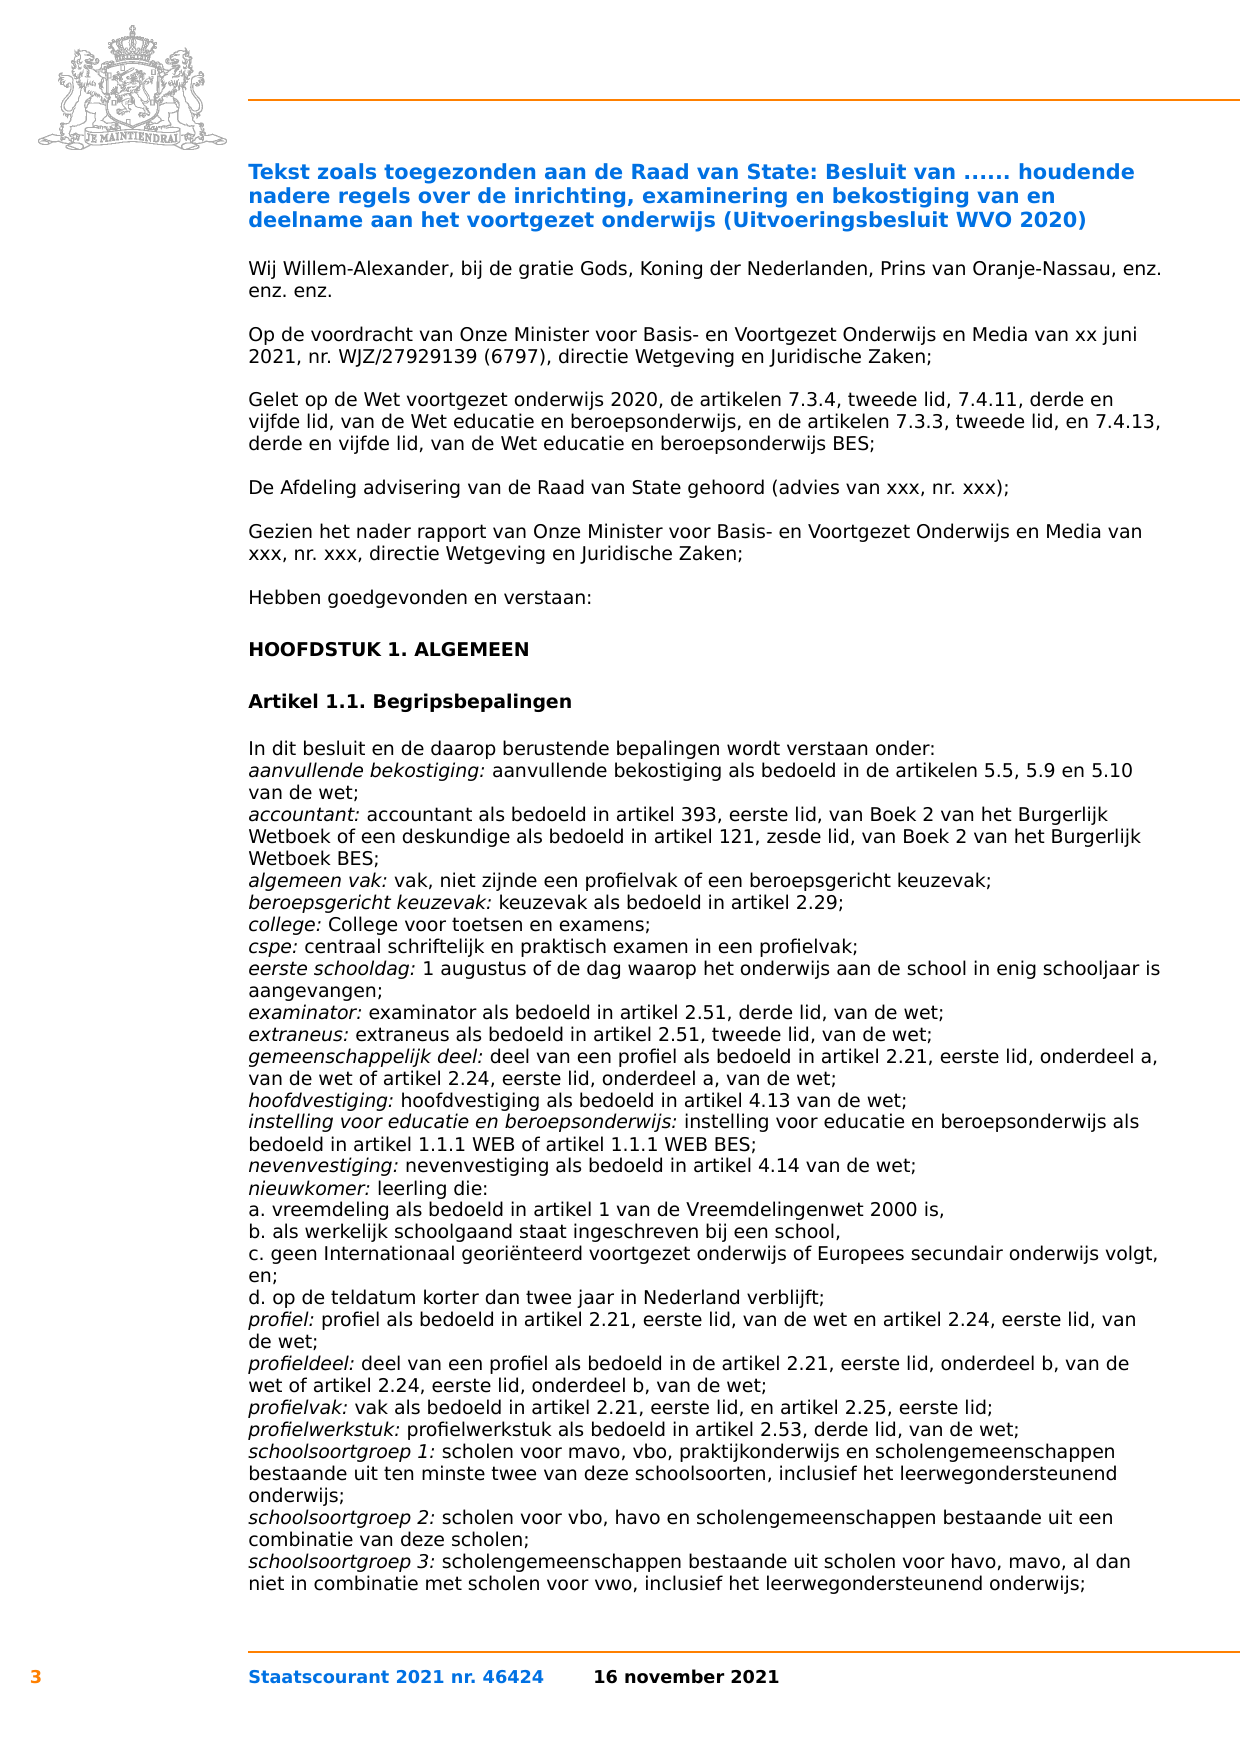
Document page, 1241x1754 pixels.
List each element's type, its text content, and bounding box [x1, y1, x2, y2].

text profielvak: vak als bedoeld in artikel 2.21, eerste lid, en artikel 2.25, eerste lid; [248, 1397, 1163, 1419]
text gemeenschappelijk deel: deel van een profiel als bedoeld in artikel 2.21, eerste lid, onderdeel a, van de wet of artikel 2.24, eerste lid, onderdeel a, van de wet; [248, 1046, 1163, 1089]
subtitle Tekst zoals toegezonden aan de Raad van State: Besluit van ...... houdende nadere regels over de inrichting, examinering en bekostiging van en deelname aan het voortgezet onderwijs (Uitvoeringsbesluit WVO 2020) [248, 160, 1163, 233]
text c. geen Internationaal georiënteerd voortgezet onderwijs of Europees secundair onderwijs volgt, en; [248, 1243, 1163, 1287]
text Op de voordracht van Onze Minister voor Basis- en Voortgezet Onderwijs en Media van xx juni 2021, nr. WJZ/27929139 (6797), directie Wetgeving en Juridische Zaken; [248, 323, 1163, 367]
text eerste schooldag: 1 augustus of de dag waarop het onderwijs aan de school in enig schooljaar is aangevangen; [248, 958, 1163, 1002]
text algemeen vak: vak, niet zijnde een profielvak of een beroepsgericht keuzevak; [248, 870, 1163, 892]
text Gelet op de Wet voortgezet onderwijs 2020, de artikelen 7.3.4, tweede lid, 7.4.11, derde en vijfde lid, van de Wet educatie en beroepsonderwijs, en de artikelen 7.3.3, tweede lid, en 7.4.13, derde en vijfde lid, van de Wet educatie en beroepsonderwijs BES; [248, 389, 1163, 455]
text extraneus: extraneus als bedoeld in artikel 2.51, tweede lid, van de wet; [248, 1023, 1163, 1046]
text examinator: examinator als bedoeld in artikel 2.51, derde lid, van de wet; [248, 1002, 1163, 1023]
text Wij Willem-Alexander, bij de gratie Gods, Koning der Nederlanden, Prins van Oranje-Nassau, enz. enz. enz. [248, 258, 1163, 302]
subtitle HOOFDSTUK 1. ALGEMEEN [248, 639, 1163, 661]
text profieldeel: deel van een profiel als bedoeld in de artikel 2.21, eerste lid, onderdeel b, van de wet of artikel 2.24, eerste lid, onderdeel b, van de wet; [248, 1353, 1163, 1397]
text In dit besluit en de daarop berustende bepalingen wordt verstaan onder: [248, 738, 1163, 760]
text accountant: accountant als bedoeld in artikel 393, eerste lid, van Boek 2 van het Burgerlijk Wetboek of een deskundige als bedoeld in artikel 121, zesde lid, van Boek 2 van het Burgerlijk Wetboek BES; [248, 804, 1163, 870]
text d. op de teldatum korter dan twee jaar in Nederland verblijft; [248, 1287, 1163, 1309]
picture [38, 25, 227, 150]
text profielwerkstuk: profielwerkstuk als bedoeld in artikel 2.53, derde lid, van de wet; [248, 1419, 1163, 1441]
text schoolsoortgroep 3: scholengemeenschappen bestaande uit scholen voor havo, mavo, al dan niet in combinatie met scholen voor vwo, inclusief het leerwegondersteunend onderwijs; [248, 1551, 1163, 1595]
subtitle Artikel 1.1. Begripsbepalingen [248, 691, 1163, 713]
text schoolsoortgroep 2: scholen voor vbo, havo en scholengemeenschappen bestaande uit een combinatie van deze scholen; [248, 1507, 1163, 1551]
text profiel: profiel als bedoeld in artikel 2.21, eerste lid, van de wet en artikel 2.24, eerste lid, van de wet; [248, 1309, 1163, 1353]
text nevenvestiging: nevenvestiging als bedoeld in artikel 4.14 van de wet; [248, 1155, 1163, 1177]
text hoofdvestiging: hoofdvestiging als bedoeld in artikel 4.13 van de wet; [248, 1089, 1163, 1111]
text college: College voor toetsen en examens; [248, 914, 1163, 936]
text schoolsoortgroep 1: scholen voor mavo, vbo, praktijkonderwijs en scholengemeenschappen bestaande uit ten minste twee van deze schoolsoorten, inclusief het leerwegondersteunend onderwijs; [248, 1441, 1163, 1507]
text a. vreemdeling als bedoeld in artikel 1 van de Vreemdelingenwet 2000 is, [248, 1199, 1163, 1221]
text De Afdeling advisering van de Raad van State gehoord (advies van xxx, nr. xxx); [248, 477, 1163, 499]
text instelling voor educatie en beroepsonderwijs: instelling voor educatie en beroepsonderwijs als bedoeld in artikel 1.1.1 WEB of artikel 1.1.1 WEB BES; [248, 1111, 1163, 1155]
text cspe: centraal schriftelijk en praktisch examen in een profielvak; [248, 936, 1163, 958]
text b. als werkelijk schoolgaand staat ingeschreven bij een school, [248, 1221, 1163, 1243]
text Gezien het nader rapport van Onze Minister voor Basis- en Voortgezet Onderwijs en Media van xxx, nr. xxx, directie Wetgeving en Juridische Zaken; [248, 521, 1163, 565]
text Hebben goedgevonden en verstaan: [248, 587, 1163, 609]
text nieuwkomer: leerling die: [248, 1177, 1163, 1199]
text aanvullende bekostiging: aanvullende bekostiging als bedoeld in de artikelen 5.5, 5.9 en 5.10 van de wet; [248, 760, 1163, 804]
text beroepsgericht keuzevak: keuzevak als bedoeld in artikel 2.29; [248, 892, 1163, 914]
